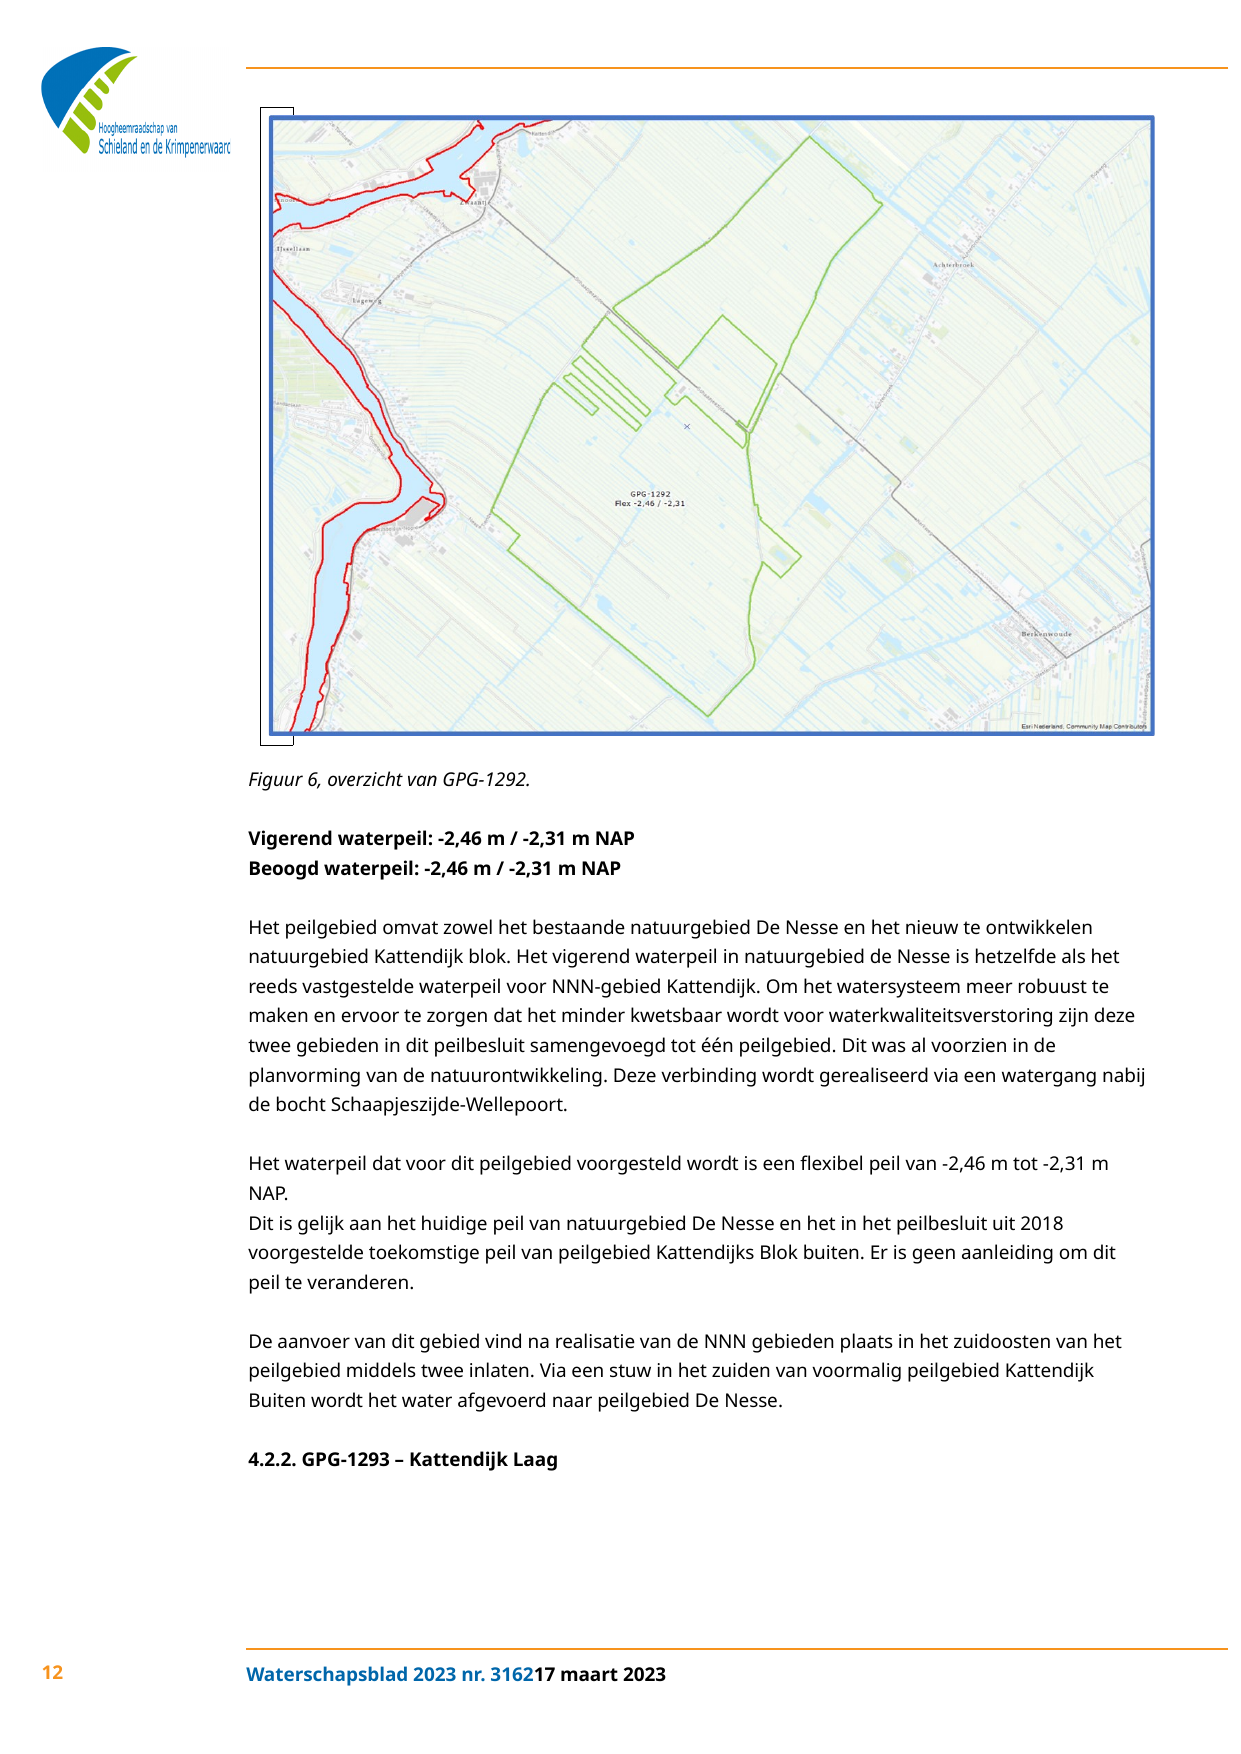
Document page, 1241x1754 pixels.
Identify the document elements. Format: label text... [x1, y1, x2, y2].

text Het peilgebied omvat zowel het bestaande natuurgebied De Nesse en het nieuw te ontwikkelen natuurgebied Kattendijk blok. Het vigerend waterpeil in natuurgebied de Nesse is hetzelfde als het reeds vastgestelde waterpeil voor NNN-gebied Kattendijk. Om het watersysteem meer robuust te maken en ervoor te zorgen dat het minder kwetsbaar wordt voor waterkwaliteitsverstoring zijn deze twee gebieden in dit peilbesluit samengevoegd tot één peilgebied. Dit was al voorzien in de planvorming van de natuurontwikkeling. Deze verbinding wordt gerealiseerd via een watergang nabij de bocht Schaapjeszijde-Wellepoort. [248, 914, 1152, 1117]
picture [268, 115, 1155, 736]
text Vigerend waterpeil: -2,46 m / -2,31 m NAP [248, 825, 1152, 851]
picture [41, 47, 231, 172]
text Dit is gelijk aan het huidige peil van natuurgebied De Nesse en het in het peilbesluit uit 2018 voorgestelde toekomstige peil van peilgebied Kattendijks Blok buiten. Er is geen aanleiding om dit peil te veranderen. [248, 1210, 1152, 1295]
text Beoogd waterpeil: -2,46 m / -2,31 m NAP [248, 855, 1152, 881]
text Figuur 6, overzicht van GPG-1292. [248, 766, 1152, 792]
text Het waterpeil dat voor dit peilgebied voorgesteld wordt is een flexibel peil van -2,46 m tot -2,31 m NAP. [248, 1151, 1152, 1206]
text De aanvoer van dit gebied vind na realisatie van de NNN gebieden plaats in het zuidoosten van het peilgebied middels twee inlaten. Via een stuw in het zuiden van voormalig peilgebied Kattendijk Buiten wordt het water afgevoerd naar peilgebied De Nesse. [248, 1328, 1152, 1413]
text 4.2.2. GPG-1293 – Kattendijk Laag [248, 1446, 1152, 1472]
